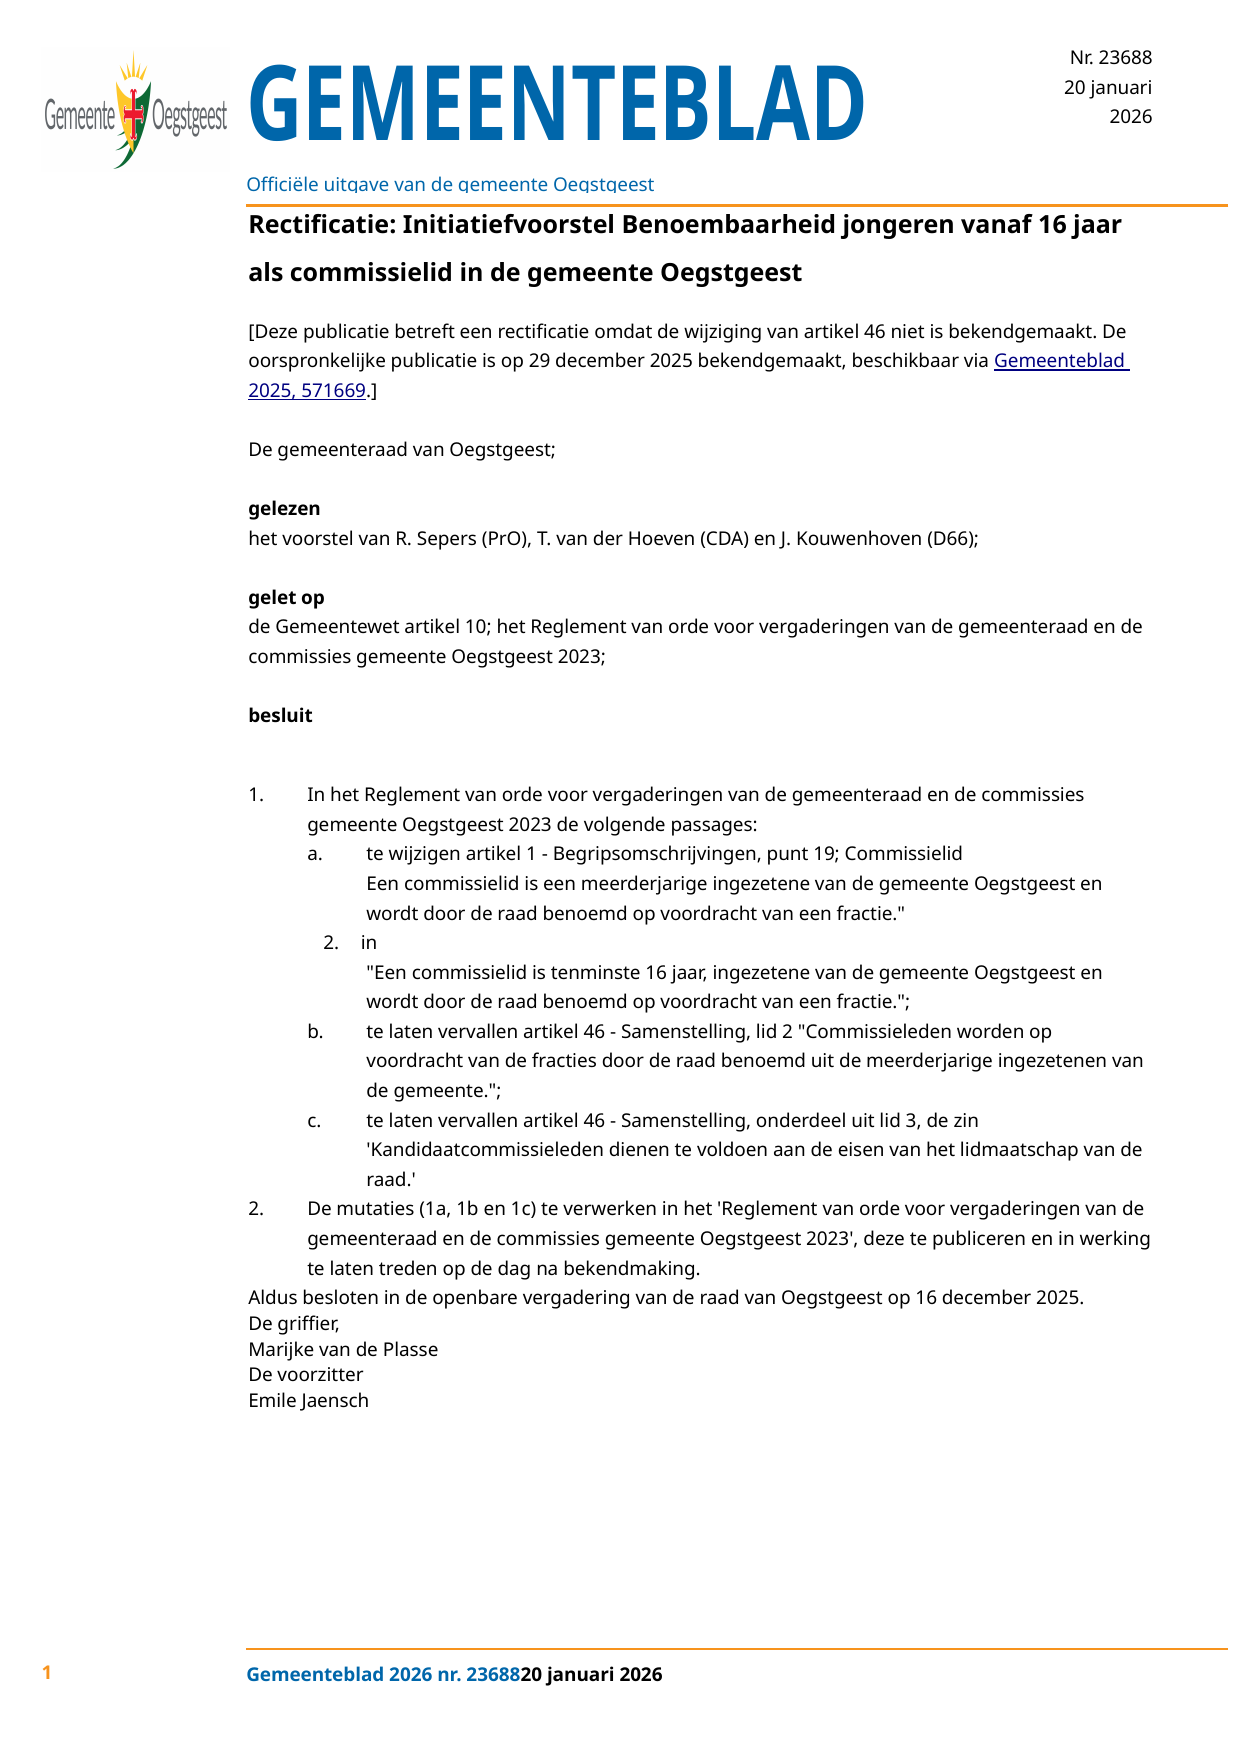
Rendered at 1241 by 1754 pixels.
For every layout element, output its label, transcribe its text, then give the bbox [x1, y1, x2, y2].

list In het Reglement van orde voor vergaderingen van de gemeenteraad en de commissies gemeente Oegstgeest 2023 de volgende passages: [248, 781, 1152, 837]
text De griffier, [248, 1310, 1152, 1336]
text De gemeenteraad van Oegstgeest; [248, 436, 1152, 462]
text het voorstel van R. Sepers (PrO), T. van der Hoeven (CDA) en J. Kouwenhoven (D66); [248, 525, 1152, 551]
text de Gemeentewet artikel 10; het Reglement van orde voor vergaderingen van de gemeenteraad en de commissies gemeente Oegstgeest 2023; [248, 614, 1152, 669]
list te laten vervallen artikel 46 - Samenstelling, onderdeel uit lid 3, de zin 'Kandidaatcommissieleden dienen te voldoen aan de eisen van het lidmaatschap van de raad.' [307, 1107, 1152, 1192]
text gelezen [248, 495, 1152, 521]
text besluit [248, 702, 1152, 728]
list "Een commissielid is tenminste 16 jaar, ingezetene van de gemeente Oegstgeest en wordt door de raad benoemd op voordracht van een fractie."; [307, 959, 1152, 1014]
text De voorzitter [248, 1361, 1152, 1387]
text [Deze publicatie betreft een rectificatie omdat de wijziging van artikel 46 niet is bekendgemaakt. De oorspronkelijke publicatie is op 29 december 2025 bekendgemaakt, beschikbaar via Gemeenteblad 2025, 571669.] [248, 318, 1152, 403]
list te wijzigen artikel 1 - Begripsomschrijvingen, punt 19; Commissielid [307, 841, 1152, 866]
text Emile Jaensch [248, 1387, 1152, 1413]
picture [41, 47, 231, 172]
list in [323, 929, 1152, 955]
text Rectificatie: Initiatiefvoorstel Benoembaarheid jongeren vanaf 16 jaar als commissielid in de gemeente Oegstgeest [248, 207, 1152, 288]
list Een commissielid is een meerderjarige ingezetene van de gemeente Oegstgeest en wordt door de raad benoemd op voordracht van een fractie." [307, 870, 1152, 925]
text Marijke van de Plasse [248, 1336, 1152, 1361]
list De mutaties (1a, 1b en 1c) te verwerken in het 'Reglement van orde voor vergaderingen van de gemeenteraad en de commissies gemeente Oegstgeest 2023', deze te publiceren en in werking te laten treden op de dag na bekendmaking. [248, 1196, 1152, 1280]
list te laten vervallen artikel 46 - Samenstelling, lid 2 "Commissieleden worden op voordracht van de fracties door de raad benoemd uit de meerderjarige ingezetenen van de gemeente."; [307, 1018, 1152, 1103]
text Aldus besloten in de openbare vergadering van de raad van Oegstgeest op 16 december 2025. [248, 1284, 1152, 1310]
text gelet op [248, 584, 1152, 610]
